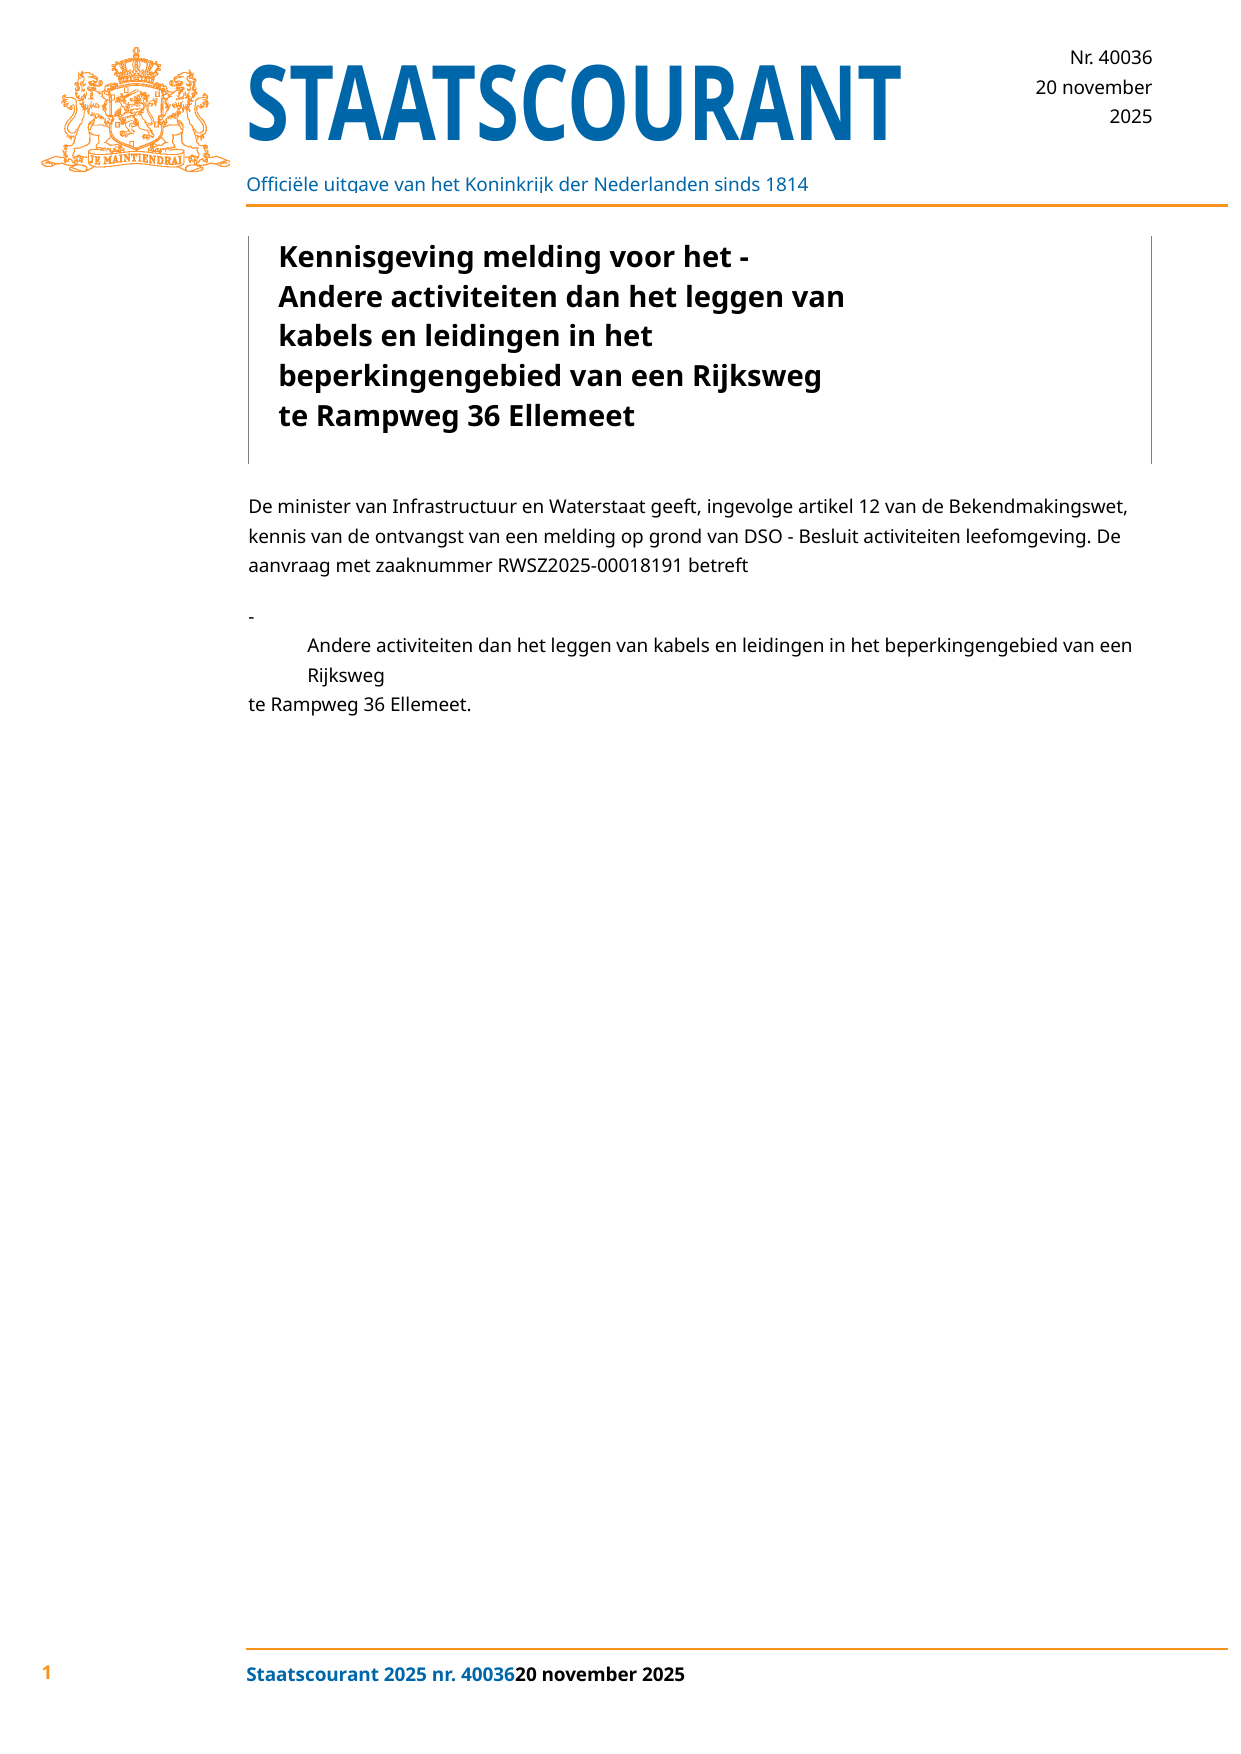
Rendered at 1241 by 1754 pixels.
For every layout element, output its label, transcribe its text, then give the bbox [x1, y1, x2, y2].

table_header [850, 414, 1151, 464]
list Andere activiteiten dan het leggen van kabels en leidingen in het beperkingengebied van een Rijksweg [248, 632, 1152, 688]
text te Rampweg 36 Ellemeet. [248, 692, 1152, 717]
picture [912, 236, 1090, 414]
text De minister van Infrastructuur en Waterstaat geeft, ingevolge artikel 12 van de Bekendmakingswet, kennis van de ontvangst van een melding op grond van DSO - Besluit activiteiten leefomgeving. De aanvraag met zaaknummer RWSZ2025-00018191 betreft [248, 493, 1152, 578]
table_header [850, 236, 912, 413]
picture [41, 47, 231, 172]
table_header Kennisgeving melding voor het -Andere activiteiten dan het leggen van kabels en leidingen in het beperkingengebied van een Rijksweg te Rampweg 36 Ellemeet [249, 236, 850, 464]
table_header [1090, 236, 1151, 413]
